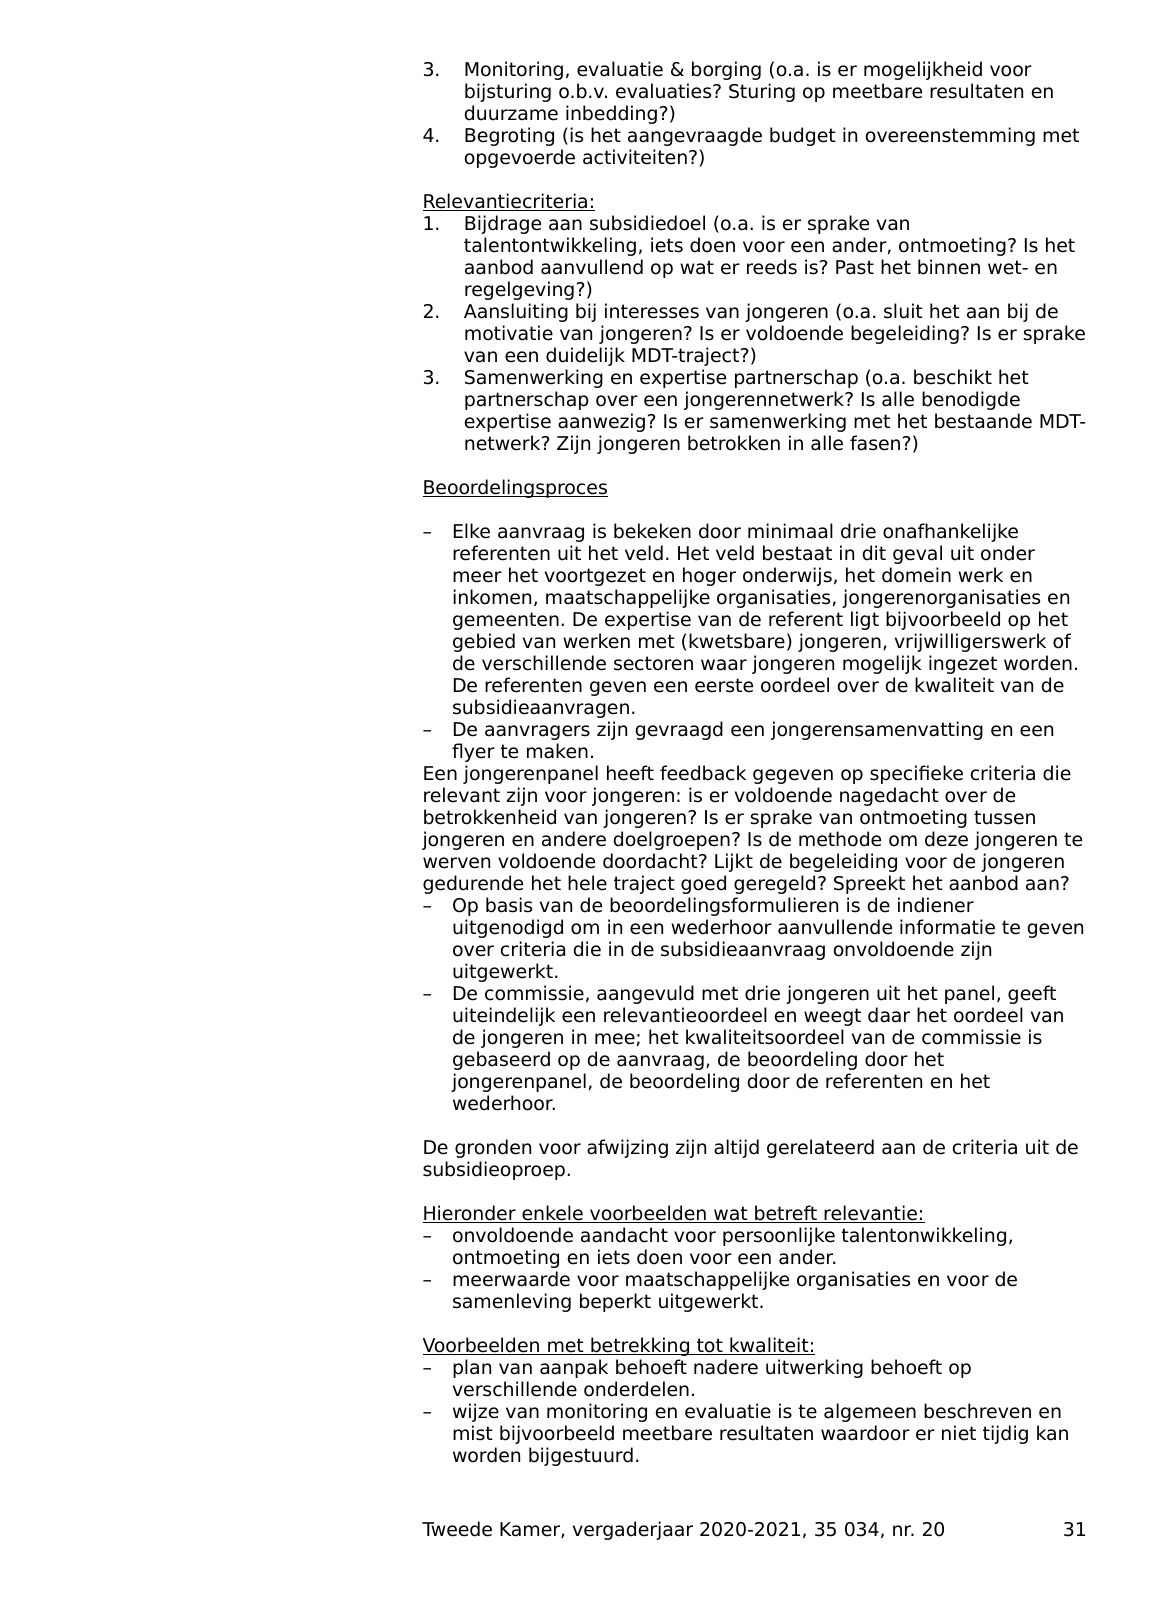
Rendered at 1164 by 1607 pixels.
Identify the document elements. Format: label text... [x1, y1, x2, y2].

text 3. Samenwerking en expertise partnerschap (o.a. beschikt het partnerschap over een jongerennetwerk? Is alle benodigde expertise aanwezig? Is er samenwerking met het bestaande MDT-netwerk? Zijn jongeren betrokken in alle fasen?) [422, 367, 1087, 455]
subtitle Hieronder enkele voorbeelden wat betreft relevantie: [422, 1203, 1087, 1225]
text – wijze van monitoring en evaluatie is te algemeen beschreven en mist bijvoorbeeld meetbare resultaten waardoor er niet tijdig kan worden bijgestuurd. [422, 1401, 1087, 1467]
subtitle Voorbeelden met betrekking tot kwaliteit: [422, 1335, 1087, 1357]
text Een jongerenpanel heeft feedback gegeven op specifieke criteria die relevant zijn voor jongeren: is er voldoende nagedacht over de betrokkenheid van jongeren? Is er sprake van ontmoeting tussen jongeren en andere doelgroepen? Is de methode om deze jongeren te werven voldoende doordacht? Lijkt de begeleiding voor de jongeren gedurende het hele traject goed geregeld? Spreekt het aanbod aan? [422, 763, 1087, 895]
subtitle Beoordelingsproces [422, 477, 1087, 499]
text De gronden voor afwijzing zijn altijd gerelateerd aan de criteria uit de subsidieoproep. [422, 1137, 1087, 1181]
text – plan van aanpak behoeft nadere uitwerking behoeft op verschillende onderdelen. [422, 1357, 1087, 1401]
text – Elke aanvraag is bekeken door minimaal drie onafhankelijke referenten uit het veld. Het veld bestaat in dit geval uit onder meer het voortgezet en hoger onderwijs, het domein werk en inkomen, maatschappelijke organisaties, jongerenorganisaties en gemeenten. De expertise van de referent ligt bijvoorbeeld op het gebied van werken met (kwetsbare) jongeren, vrijwilligerswerk of de verschillende sectoren waar jongeren mogelijk ingezet worden. De referenten geven een eerste oordeel over de kwaliteit van de subsidieaanvragen. [422, 521, 1087, 719]
subtitle Relevantiecriteria: [422, 191, 1087, 213]
text 3. Monitoring, evaluatie & borging (o.a. is er mogelijkheid voor bijsturing o.b.v. evaluaties? Sturing op meetbare resultaten en duurzame inbedding?) [422, 59, 1087, 125]
text 2. Aansluiting bij interesses van jongeren (o.a. sluit het aan bij de motivatie van jongeren? Is er voldoende begeleiding? Is er sprake van een duidelijk MDT-traject?) [422, 301, 1087, 367]
text – Op basis van de beoordelingsformulieren is de indiener uitgenodigd om in een wederhoor aanvullende informatie te geven over criteria die in de subsidieaanvraag onvoldoende zijn uitgewerkt. [422, 895, 1087, 983]
text – onvoldoende aandacht voor persoonlijke talentonwikkeling, ontmoeting en iets doen voor een ander. [422, 1225, 1087, 1269]
text 4. Begroting (is het aangevraagde budget in overeenstemming met opgevoerde activiteiten?) [422, 125, 1087, 169]
text – De aanvragers zijn gevraagd een jongerensamenvatting en een flyer te maken. [422, 719, 1087, 763]
text 1. Bijdrage aan subsidiedoel (o.a. is er sprake van talentontwikkeling, iets doen voor een ander, ontmoeting? Is het aanbod aanvullend op wat er reeds is? Past het binnen wet- en regelgeving?) [422, 213, 1087, 301]
text – meerwaarde voor maatschappelijke organisaties en voor de samenleving beperkt uitgewerkt. [422, 1269, 1087, 1313]
text – De commissie, aangevuld met drie jongeren uit het panel, geeft uiteindelijk een relevantieoordeel en weegt daar het oordeel van de jongeren in mee; het kwaliteitsoordeel van de commissie is gebaseerd op de aanvraag, de beoordeling door het jongerenpanel, de beoordeling door de referenten en het wederhoor. [422, 983, 1087, 1115]
